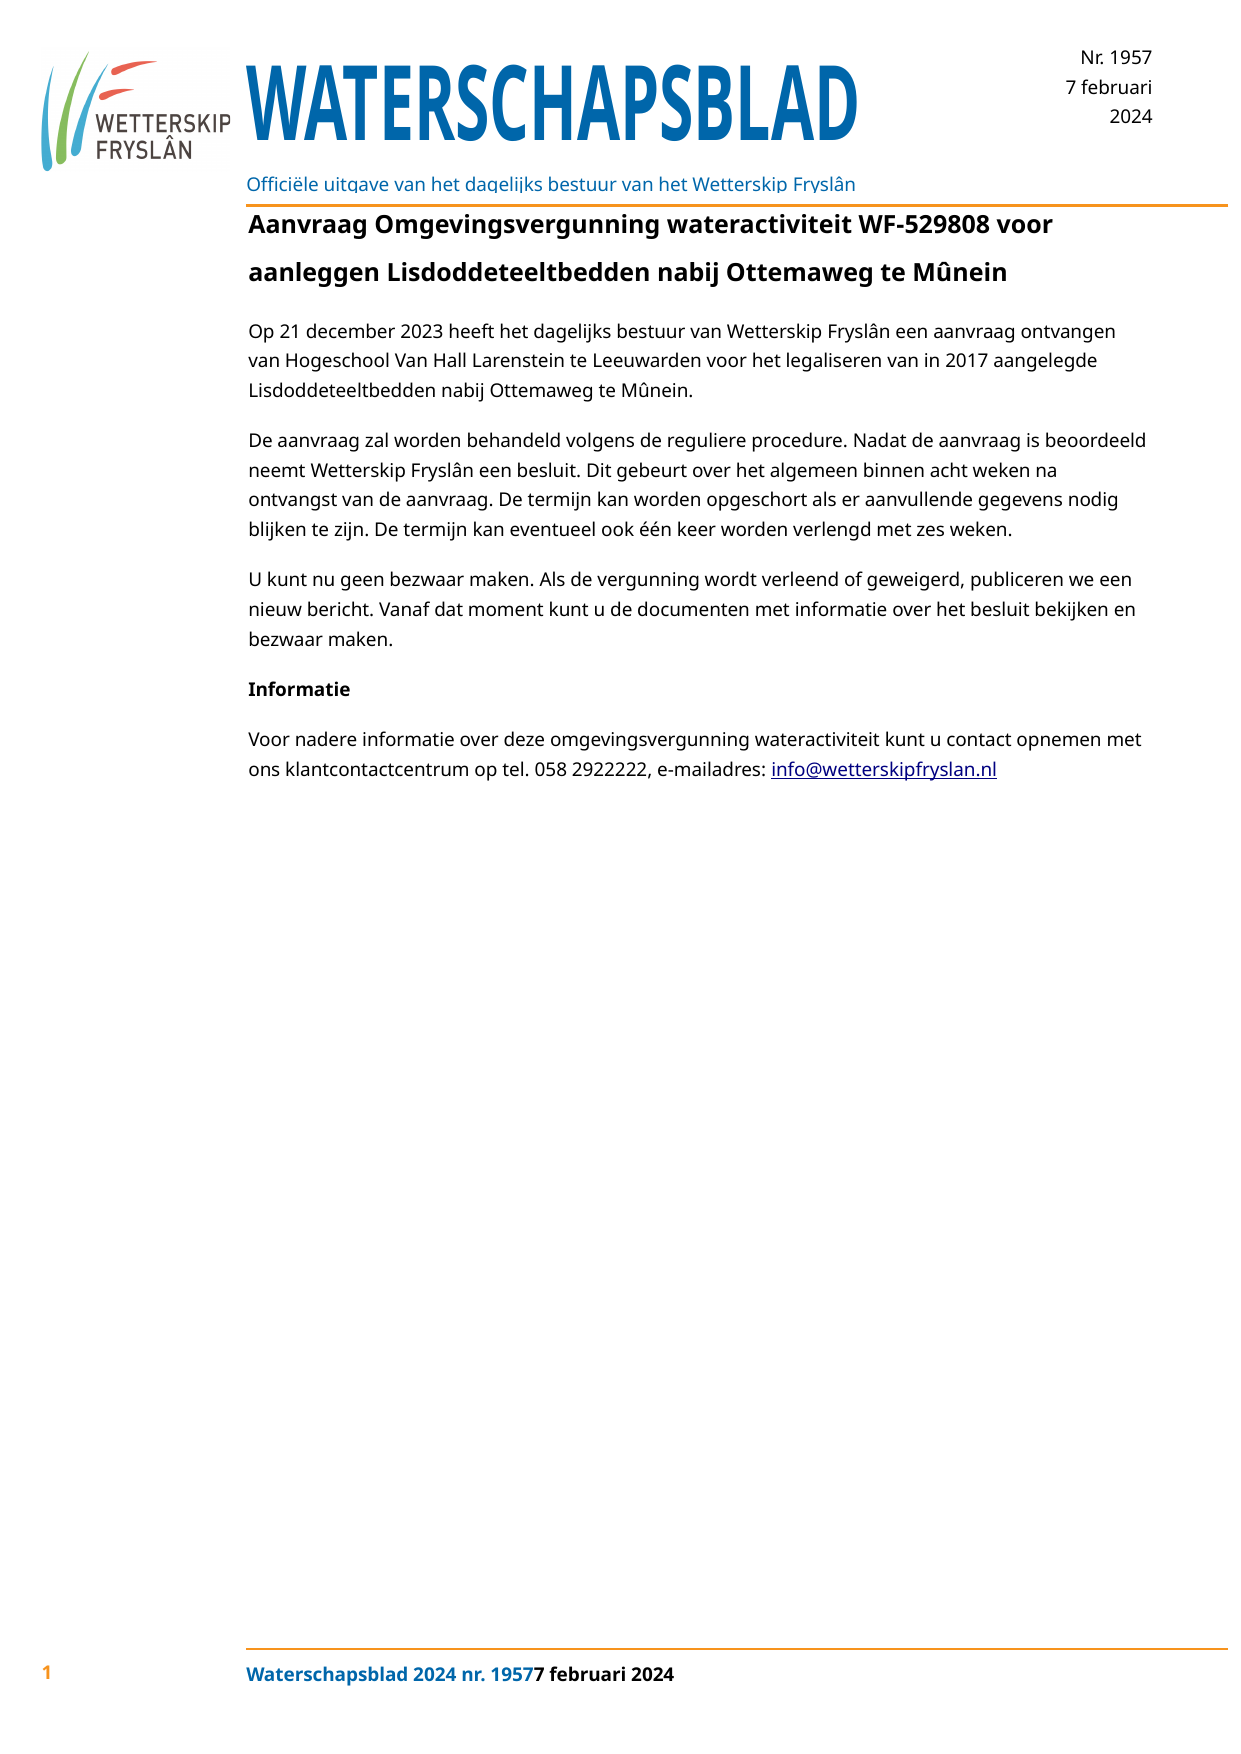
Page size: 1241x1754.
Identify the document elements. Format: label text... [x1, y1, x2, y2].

text Voor nadere informatie over deze omgevingsvergunning wateractiviteit kunt u contact opnemen met ons klantcontactcentrum op tel. 058 2922222, e-mailadres: info@wetterskipfryslan.nl [248, 727, 1152, 782]
text De aanvraag zal worden behandeld volgens de reguliere procedure. Nadat de aanvraag is beoordeeld neemt Wetterskip Fryslân een besluit. Dit gebeurt over het algemeen binnen acht weken na ontvangst van de aanvraag. De termijn kan worden opgeschort als er aanvullende gegevens nodig blijken te zijn. De termijn kan eventueel ook één keer worden verlengd met zes weken. [248, 427, 1152, 542]
text Informatie [248, 676, 1152, 702]
text U kunt nu geen bezwaar maken. Als de vergunning wordt verleend of geweigerd, publiceren we een nieuw bericht. Vanaf dat moment kunt u de documenten met informatie over het besluit bekijken en bezwaar maken. [248, 567, 1152, 652]
text Aanvraag Omgevingsvergunning wateractiviteit WF-529808 voor aanleggen Lisdoddeteeltbedden nabij Ottemaweg te Mûnein [248, 207, 1152, 288]
text Op 21 december 2023 heeft het dagelijks bestuur van Wetterskip Fryslân een aanvraag ontvangen van Hogeschool Van Hall Larenstein te Leeuwarden voor het legaliseren van in 2017 aangelegde Lisdoddeteeltbedden nabij Ottemaweg te Mûnein. [248, 318, 1152, 403]
picture [41, 47, 231, 172]
